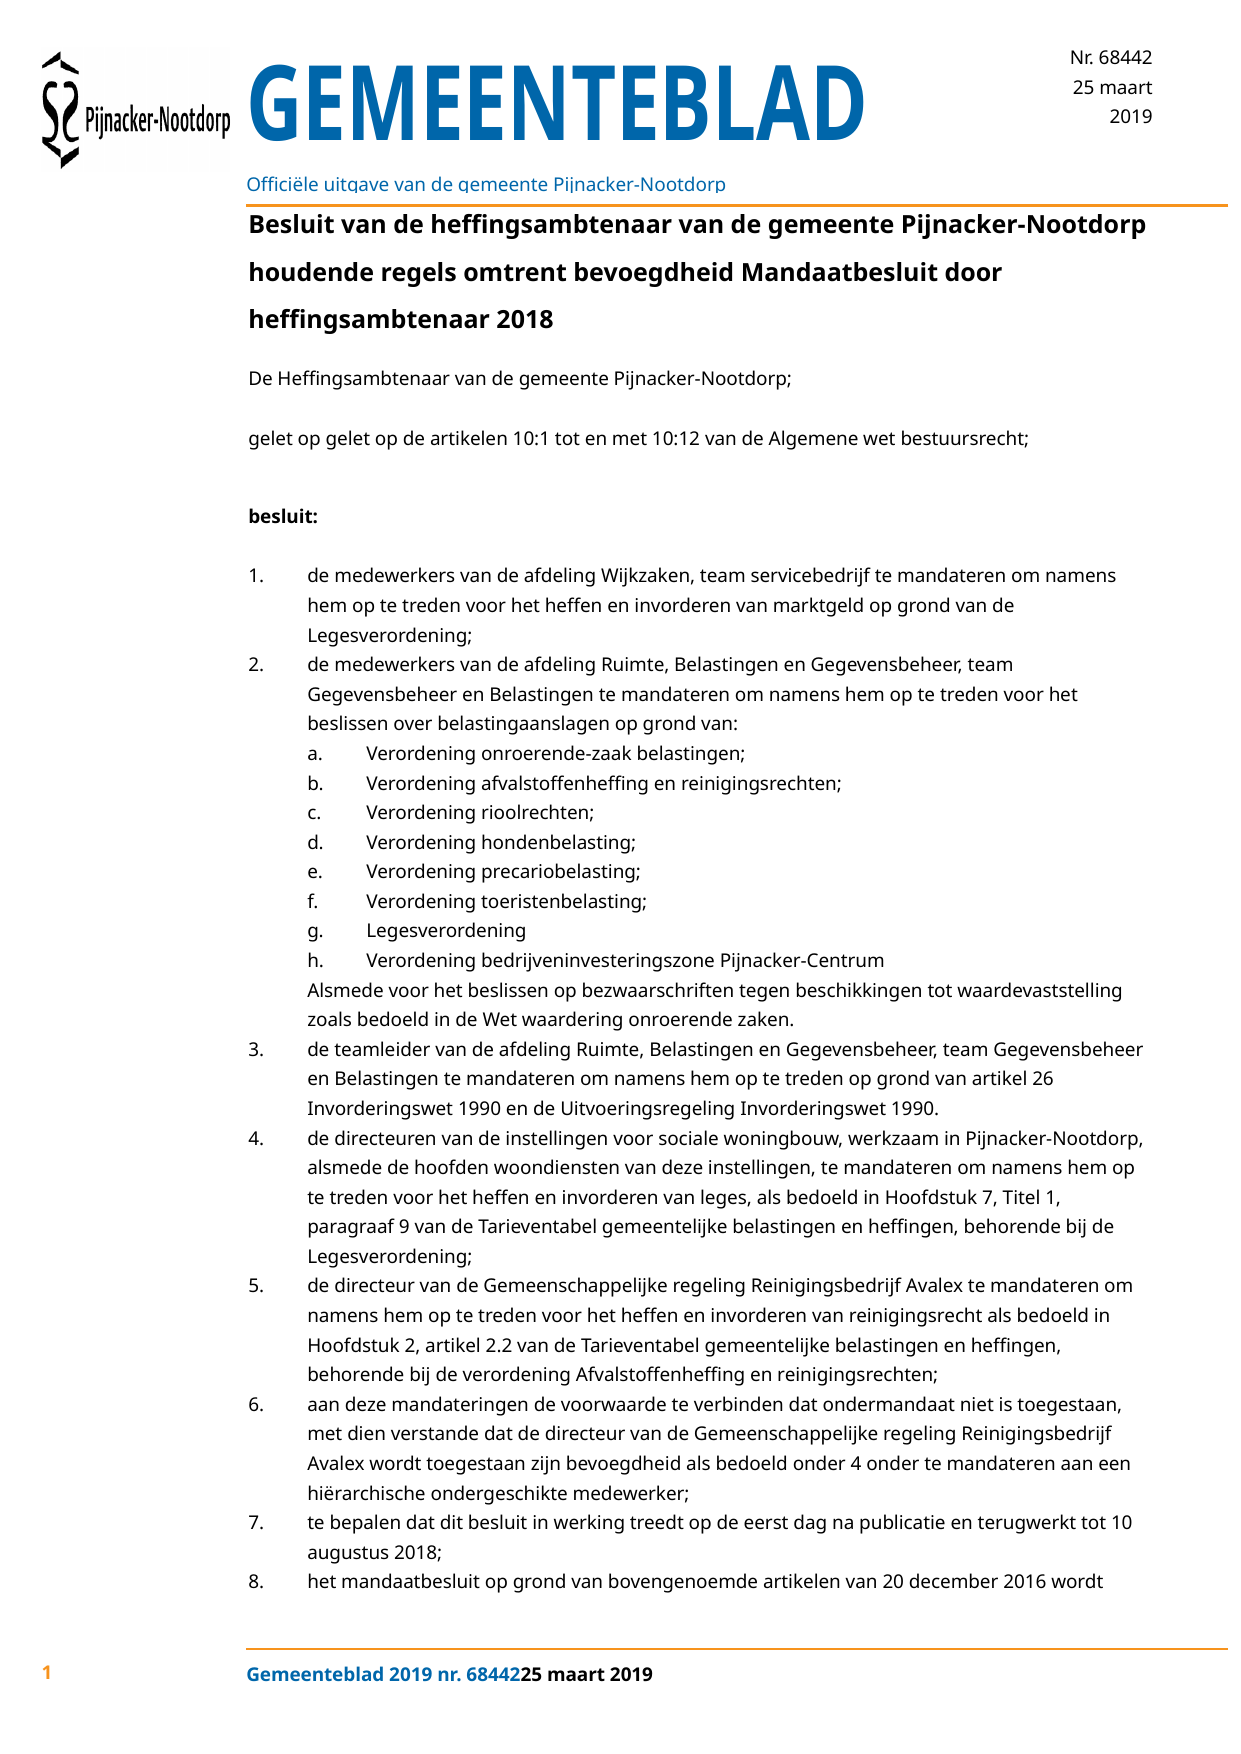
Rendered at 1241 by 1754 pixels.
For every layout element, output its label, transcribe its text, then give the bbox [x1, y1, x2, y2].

list Verordening bedrijveninvesteringszone Pijnacker-Centrum [307, 947, 1152, 973]
list de teamleider van de afdeling Ruimte, Belastingen en Gegevensbeheer, team Gegevensbeheer en Belastingen te mandateren om namens hem op te treden op grond van artikel 26 Invorderingswet 1990 en de Uitvoeringsregeling Invorderingswet 1990. [248, 1036, 1152, 1121]
list Verordening hondenbelasting; [307, 829, 1152, 855]
list Verordening rioolrechten; [307, 799, 1152, 825]
list Verordening afvalstoffenheffing en reinigingsrechten; [307, 770, 1152, 796]
list de medewerkers van de afdeling Ruimte, Belastingen en Gegevensbeheer, team Gegevensbeheer en Belastingen te mandateren om namens hem op te treden voor het beslissen over belastingaanslagen op grond van: [248, 651, 1152, 736]
text De Heffingsambtenaar van de gemeente Pijnacker-Nootdorp; [248, 366, 1152, 391]
list Verordening toeristenbelasting; [307, 888, 1152, 914]
list aan deze mandateringen de voorwaarde te verbinden dat ondermandaat niet is toegestaan, met dien verstande dat de directeur van de Gemeenschappelijke regeling Reinigingsbedrijf Avalex wordt toegestaan zijn bevoegdheid als bedoeld onder 4 onder te mandateren aan een hiërarchische ondergeschikte medewerker; [248, 1391, 1152, 1506]
list Alsmede voor het beslissen op bezwaarschriften tegen beschikkingen tot waardevaststelling zoals bedoeld in de Wet waardering onroerende zaken. [248, 977, 1152, 1032]
picture [41, 47, 231, 172]
list de medewerkers van de afdeling Wijkzaken, team servicebedrijf te mandateren om namens hem op te treden voor het heffen en invorderen van marktgeld op grond van de Legesverordening; [248, 563, 1152, 648]
list de directeur van de Gemeenschappelijke regeling Reinigingsbedrijf Avalex te mandateren om namens hem op te treden voor het heffen en invorderen van reinigingsrecht als bedoeld in Hoofdstuk 2, artikel 2.2 van de Tarieventabel gemeentelijke belastingen en heffingen, behorende bij de verordening Afvalstoffenheffing en reinigingsrechten; [248, 1273, 1152, 1387]
list te bepalen dat dit besluit in werking treedt op de eerst dag na publicatie en terugwerkt tot 10 augustus 2018; [248, 1509, 1152, 1565]
list Verordening onroerende-zaak belastingen; [307, 740, 1152, 766]
list Verordening precariobelasting; [307, 858, 1152, 884]
list het mandaatbesluit op grond van bovengenoemde artikelen van 20 december 2016 wordt [248, 1568, 1152, 1594]
list Legesverordening [307, 918, 1152, 943]
text Besluit van de heffingsambtenaar van de gemeente Pijnacker-Nootdorp houdende regels omtrent bevoegdheid Mandaatbesluit door heffingsambtenaar 2018 [248, 207, 1152, 336]
text gelet op gelet op de artikelen 10:1 tot en met 10:12 van de Algemene wet bestuursrecht; [248, 425, 1152, 450]
text besluit: [248, 503, 1152, 529]
list de directeuren van de instellingen voor sociale woningbouw, werkzaam in Pijnacker-Nootdorp, alsmede de hoofden woondiensten van deze instellingen, te mandateren om namens hem op te treden voor het heffen en invorderen van leges, als bedoeld in Hoofdstuk 7, Titel 1, paragraaf 9 van de Tarieventabel gemeentelijke belastingen en heffingen, behorende bij de Legesverordening; [248, 1125, 1152, 1269]
